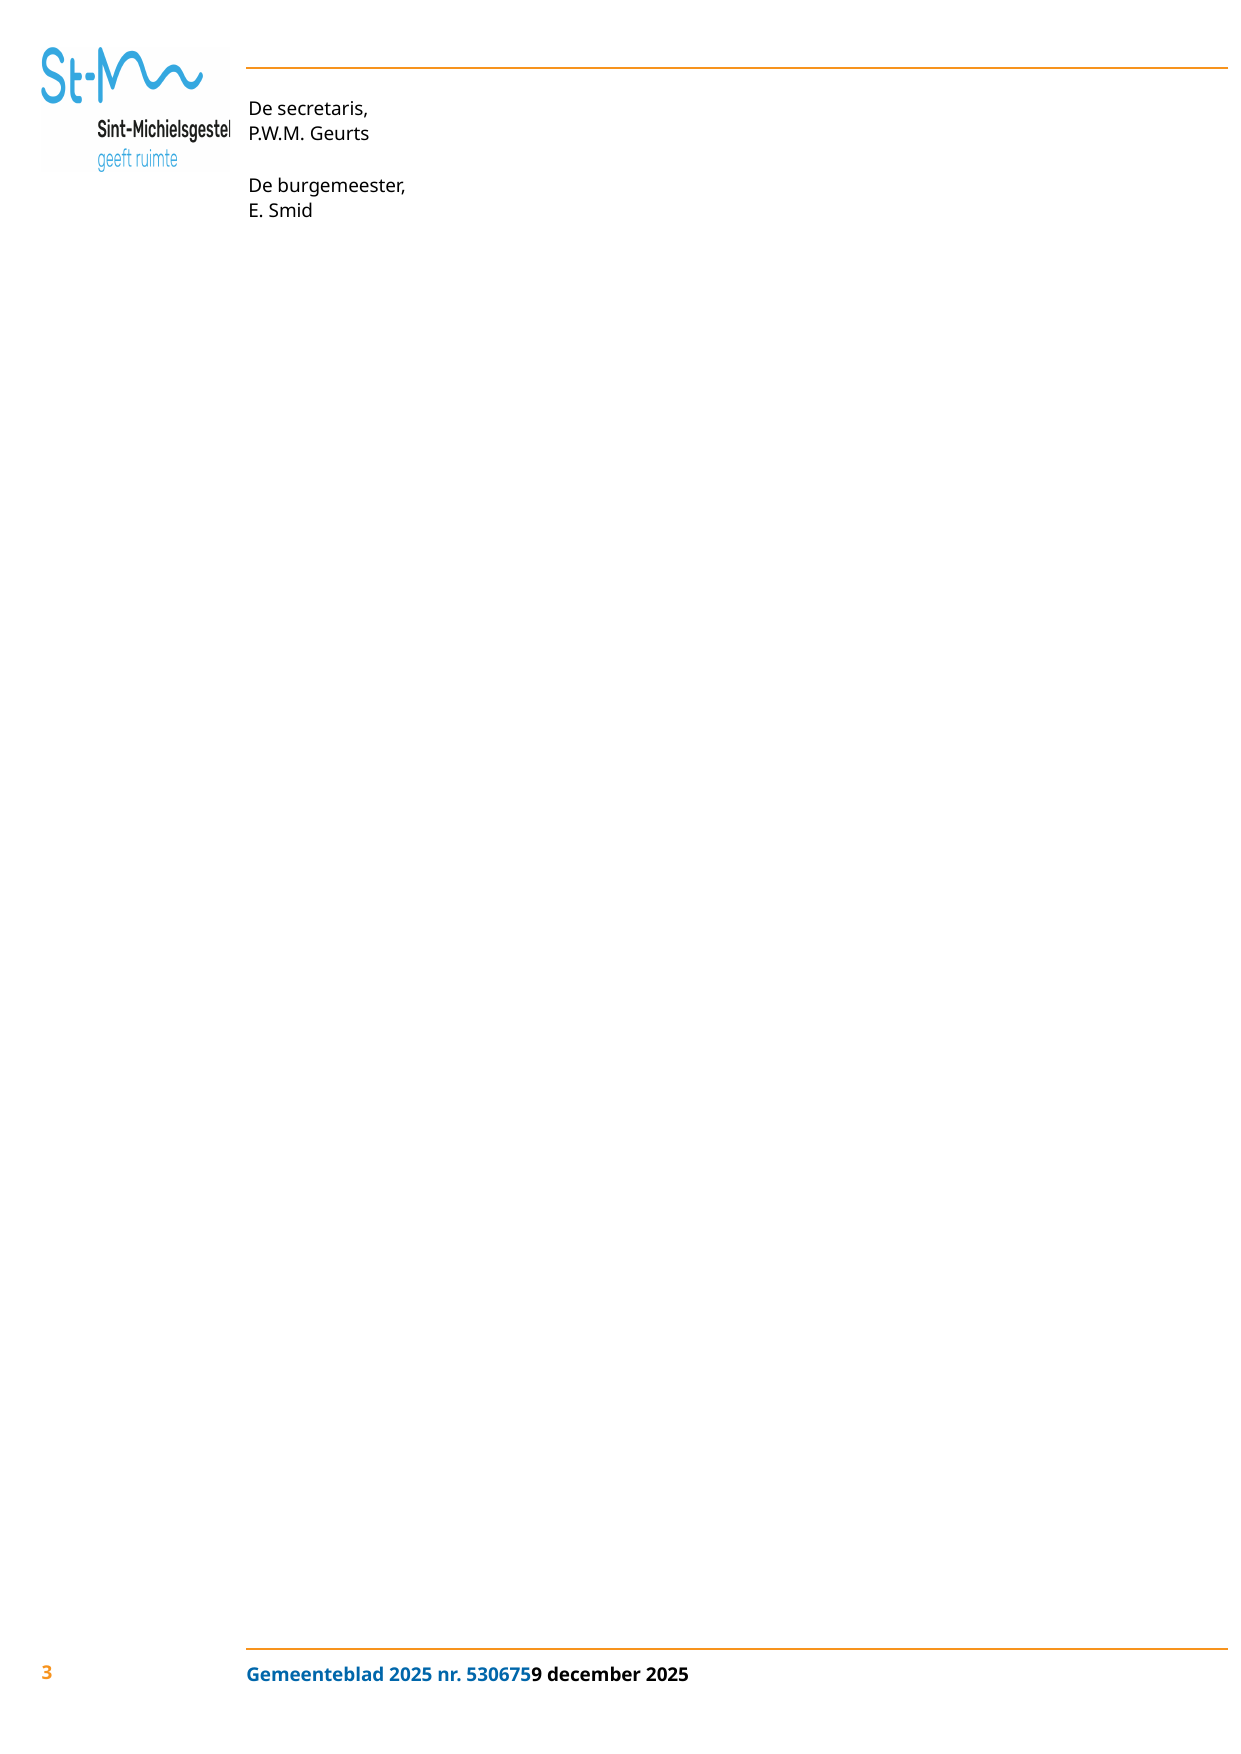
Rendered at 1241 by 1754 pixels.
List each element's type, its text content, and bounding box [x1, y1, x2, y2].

text De burgemeester, [248, 172, 1152, 198]
text E. Smid [248, 198, 1152, 223]
text De secretaris, [248, 95, 1152, 121]
text P.W.M. Geurts [248, 121, 1152, 146]
picture [41, 47, 231, 172]
